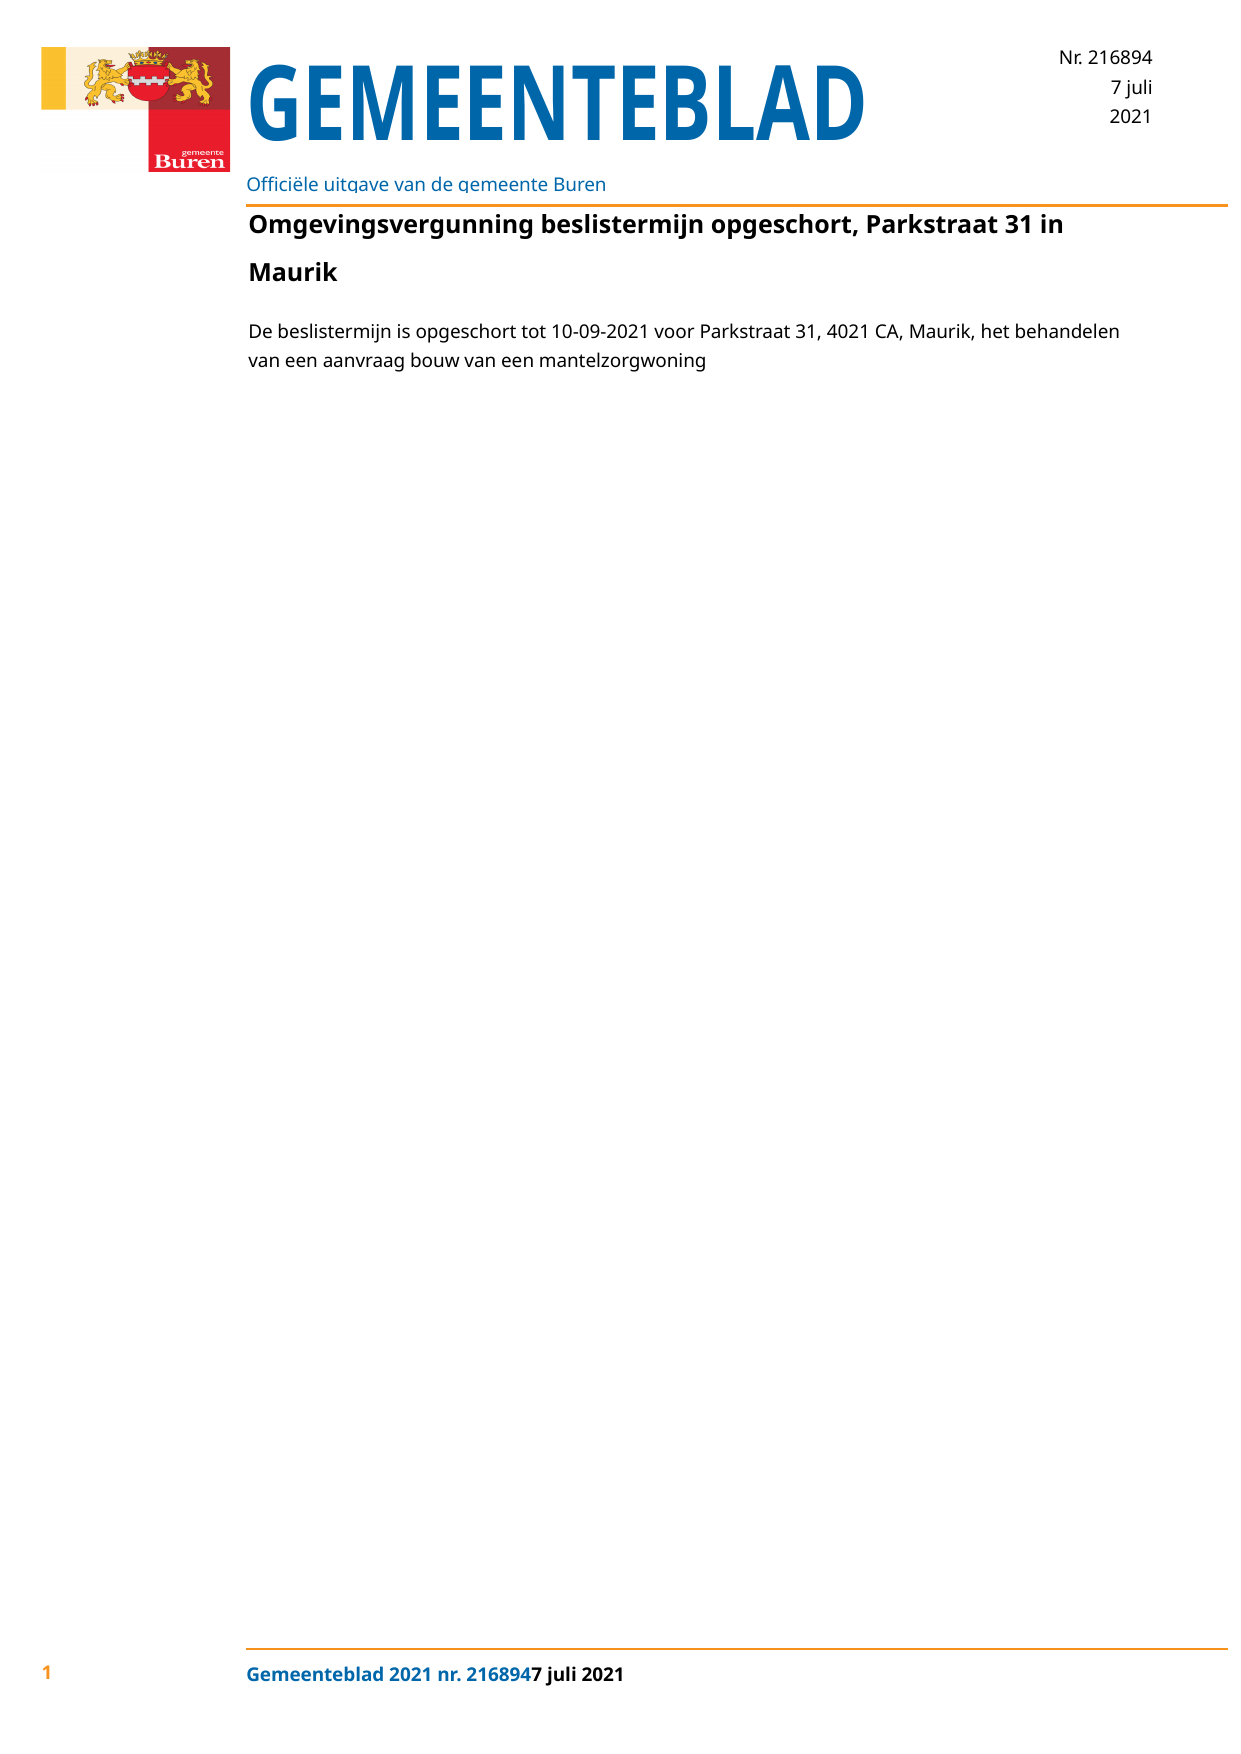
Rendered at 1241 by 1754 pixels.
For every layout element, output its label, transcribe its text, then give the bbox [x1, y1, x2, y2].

text Omgevingsvergunning beslistermijn opgeschort, Parkstraat 31 in Maurik [248, 207, 1152, 288]
picture [41, 47, 231, 172]
text De beslistermijn is opgeschort tot 10-09-2021 voor Parkstraat 31, 4021 CA, Maurik, het behandelen van een aanvraag bouw van een mantelzorgwoning [248, 318, 1152, 373]
